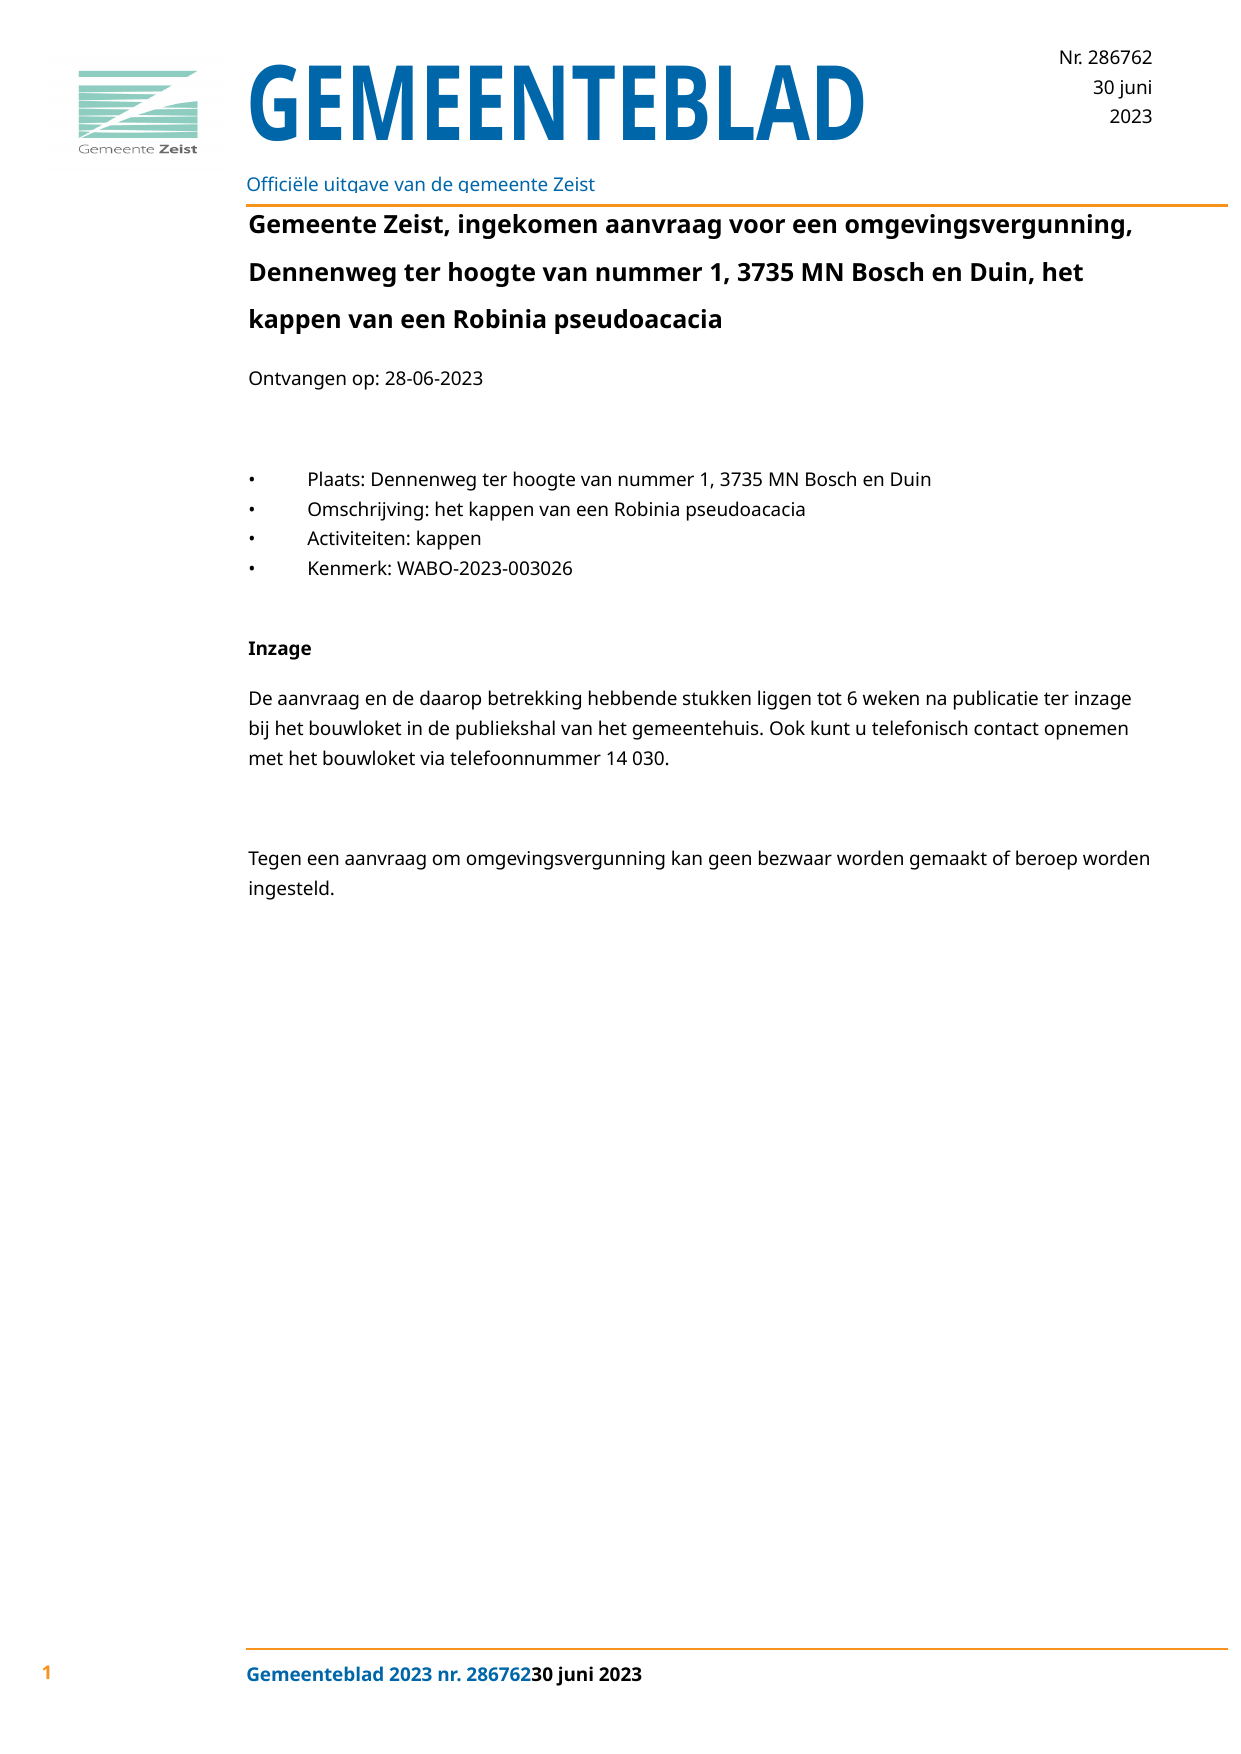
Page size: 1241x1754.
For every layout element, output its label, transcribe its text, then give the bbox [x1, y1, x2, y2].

list Activiteiten: kappen [248, 526, 1152, 551]
picture [41, 47, 231, 172]
text Ontvangen op: 28-06-2023 [248, 366, 1152, 391]
text De aanvraag en de daarop betrekking hebbende stukken liggen tot 6 weken na publicatie ter inzage bij het bouwloket in de publiekshal van het gemeentehuis. Ook kunt u telefonisch contact opnemen met het bouwloket via telefoonnummer 14 030. [248, 686, 1152, 770]
text Gemeente Zeist, ingekomen aanvraag voor een omgevingsvergunning, Dennenweg ter hoogte van nummer 1, 3735 MN Bosch en Duin, het kappen van een Robinia pseudoacacia [248, 207, 1152, 336]
text Tegen een aanvraag om omgevingsvergunning kan geen bezwaar worden gemaakt of beroep worden ingesteld. [248, 846, 1152, 901]
text Inzage [248, 635, 1152, 661]
list Plaats: Dennenweg ter hoogte van nummer 1, 3735 MN Bosch en Duin [248, 466, 1152, 492]
list Omschrijving: het kappen van een Robinia pseudoacacia [248, 496, 1152, 522]
list Kenmerk: WABO-2023-003026 [248, 555, 1152, 581]
